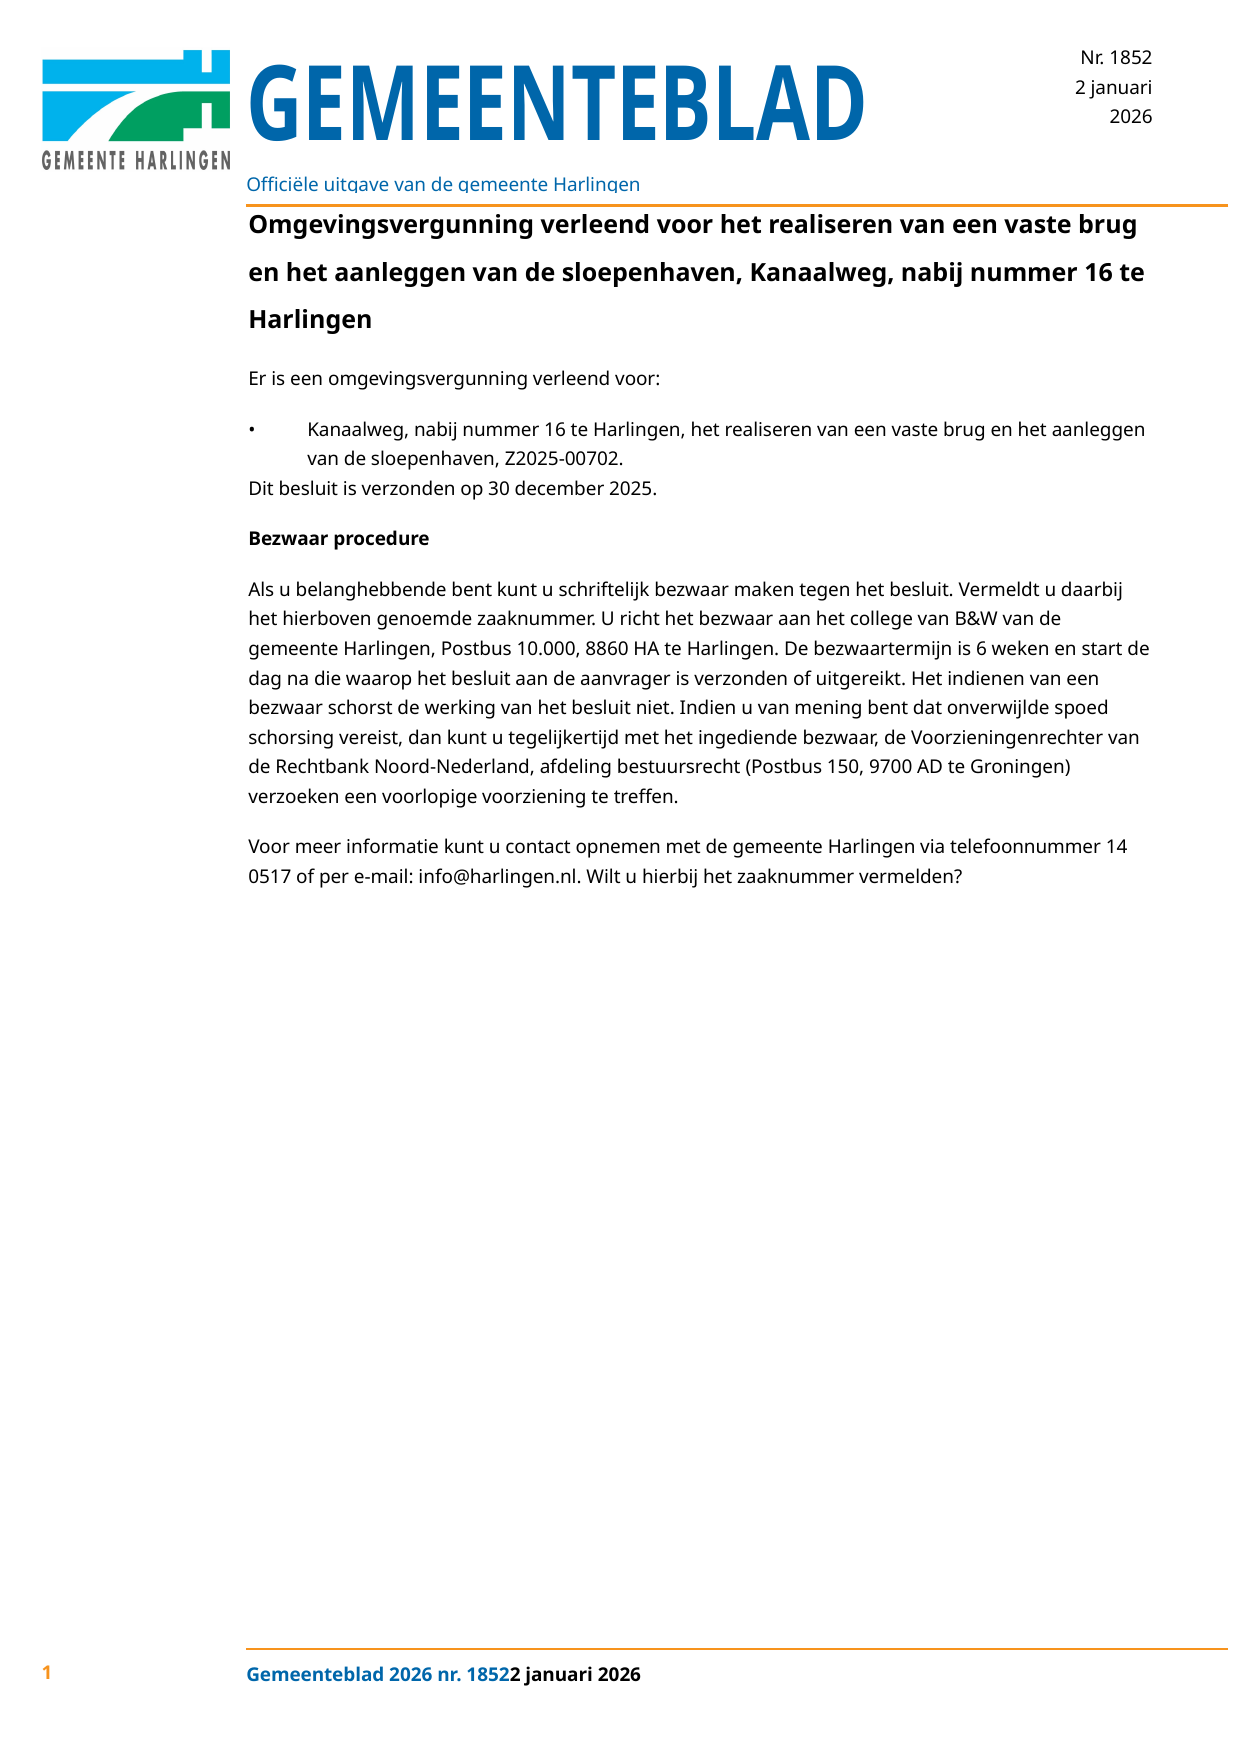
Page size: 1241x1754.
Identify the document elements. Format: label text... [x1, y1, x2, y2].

text Er is een omgevingsvergunning verleend voor: [248, 366, 1152, 391]
list Kanaalweg, nabij nummer 16 te Harlingen, het realiseren van een vaste brug en het aanleggen van de sloepenhaven, Z2025-00702. [248, 416, 1152, 471]
text Als u belanghebbende bent kunt u schriftelijk bezwaar maken tegen het besluit. Vermeldt u daarbij het hierboven genoemde zaaknummer. U richt het bezwaar aan het college van B&W van de gemeente Harlingen, Postbus 10.000, 8860 HA te Harlingen. De bezwaartermijn is 6 weken en start de dag na die waarop het besluit aan de aanvrager is verzonden of uitgereikt. Het indienen van een bezwaar schorst de werking van het besluit niet. Indien u van mening bent dat onverwijlde spoed schorsing vereist, dan kunt u tegelijkertijd met het ingediende bezwaar, de Voorzieningenrechter van de Rechtbank Noord-Nederland, afdeling bestuursrecht (Postbus 150, 9700 AD te Groningen) verzoeken een voorlopige voorziening te treffen. [248, 576, 1152, 809]
text Dit besluit is verzonden op 30 december 2025. [248, 475, 1152, 501]
text Bezwaar procedure [248, 526, 1152, 551]
text Omgevingsvergunning verleend voor het realiseren van een vaste brug en het aanleggen van de sloepenhaven, Kanaalweg, nabij nummer 16 te Harlingen [248, 207, 1152, 336]
text Voor meer informatie kunt u contact opnemen met de gemeente Harlingen via telefoonnummer 14 0517 of per e-mail: info@harlingen.nl. Wilt u hierbij het zaaknummer vermelden? [248, 833, 1152, 889]
picture [41, 47, 231, 172]
